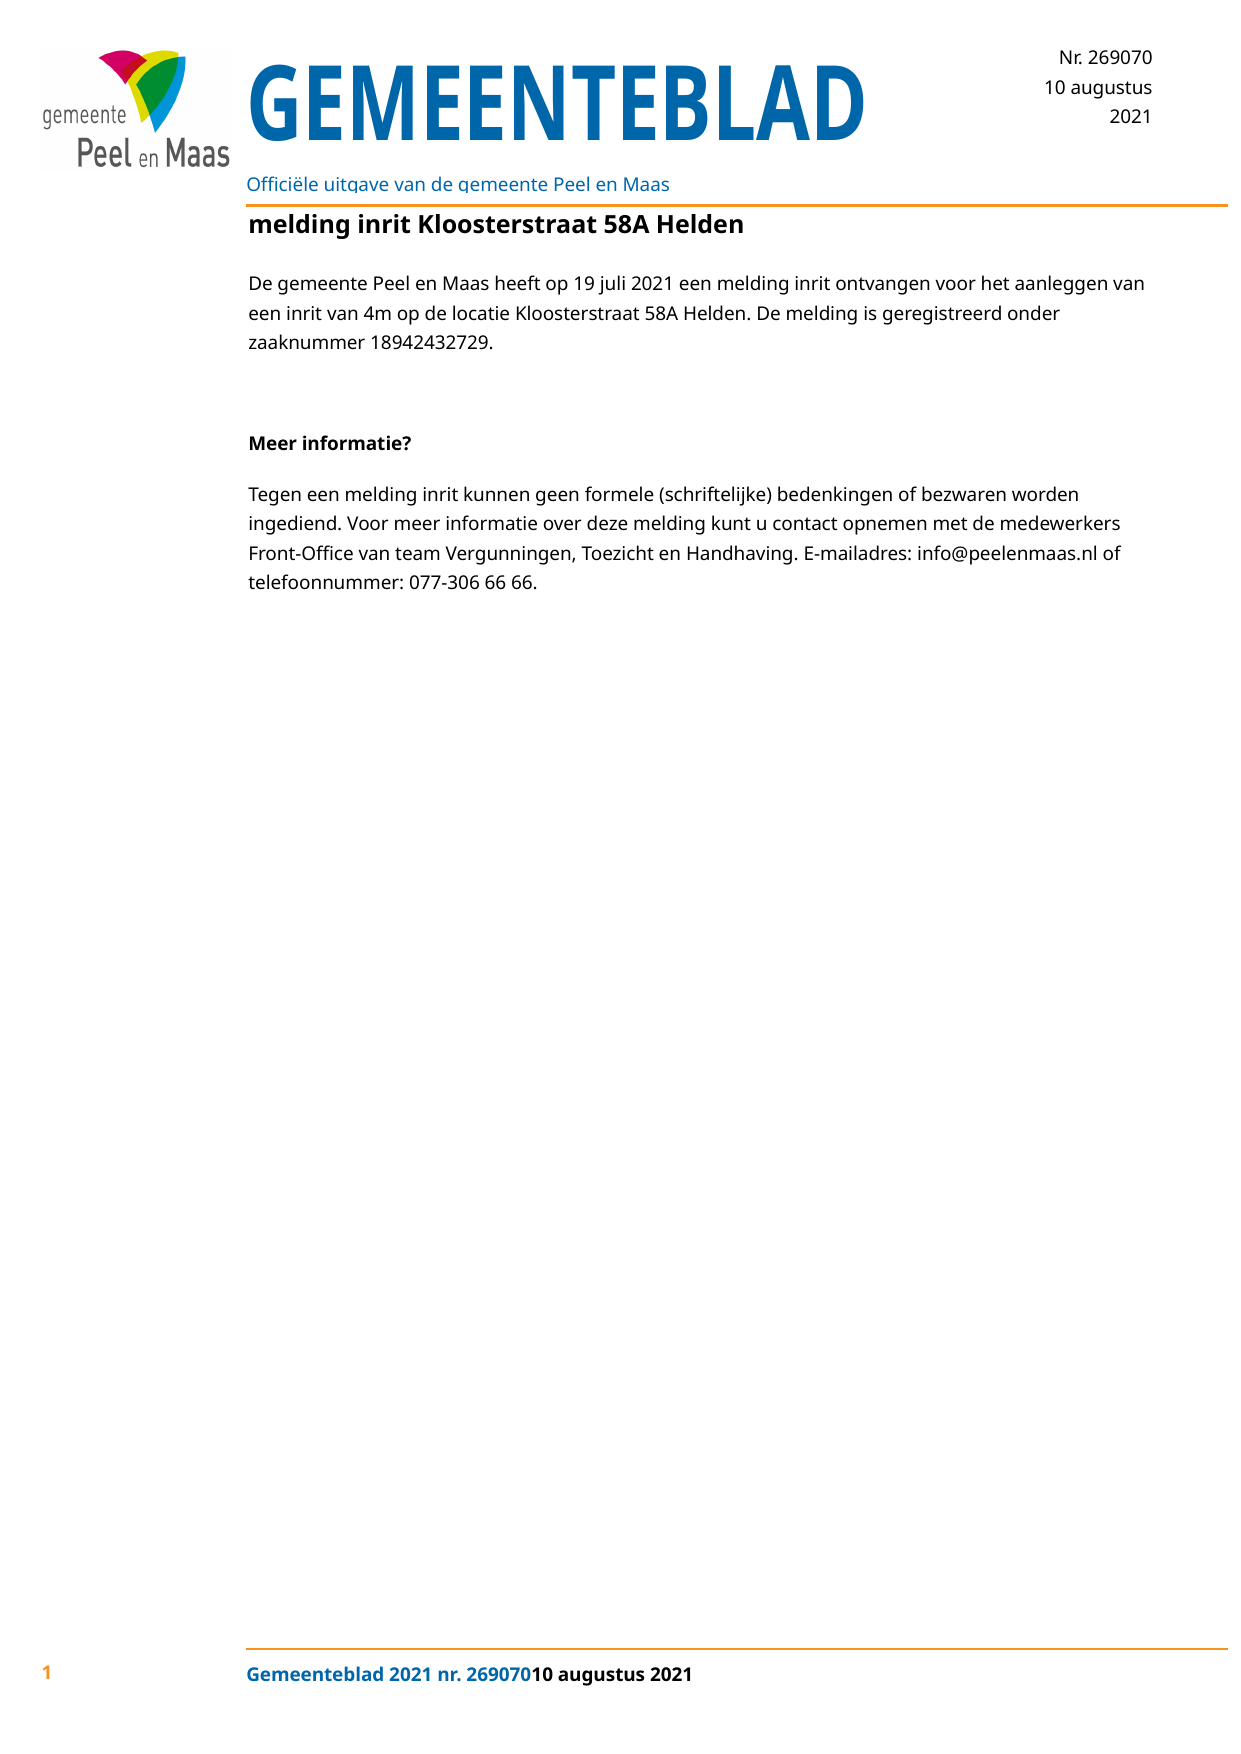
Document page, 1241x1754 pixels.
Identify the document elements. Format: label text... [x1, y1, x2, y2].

picture [41, 47, 231, 172]
text Tegen een melding inrit kunnen geen formele (schriftelijke) bedenkingen of bezwaren worden ingediend. Voor meer informatie over deze melding kunt u contact opnemen met de medewerkers Front-Office van team Vergunningen, Toezicht en Handhaving. E-mailadres: info@peelenmaas.nl of telefoonnummer: 077-306 66 66. [248, 481, 1152, 595]
text melding inrit Kloosterstraat 58A Helden [248, 207, 1152, 241]
text De gemeente Peel en Maas heeft op 19 juli 2021 een melding inrit ontvangen voor het aanleggen van een inrit van 4m op de locatie Kloosterstraat 58A Helden. De melding is geregistreerd onder zaaknummer 18942432729. [248, 270, 1152, 355]
text Meer informatie? [248, 430, 1152, 456]
